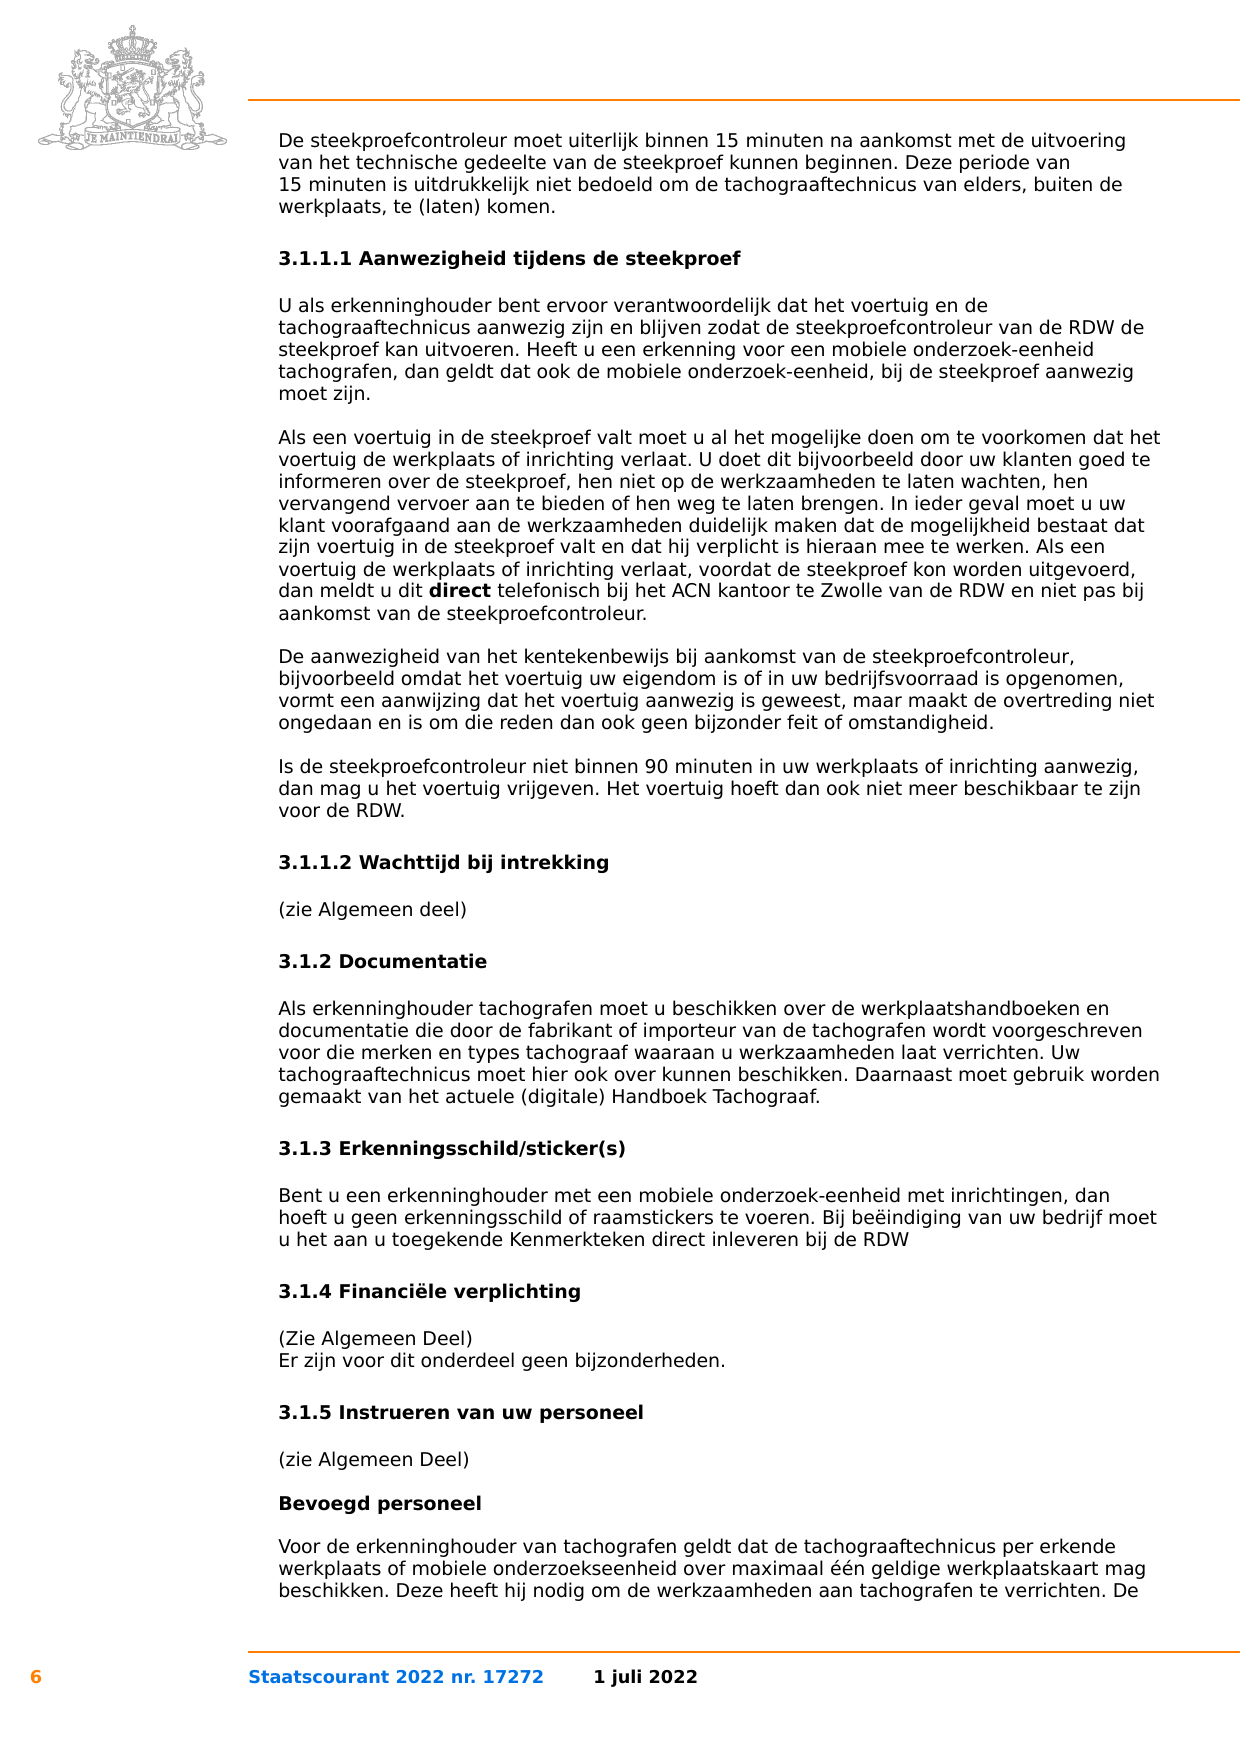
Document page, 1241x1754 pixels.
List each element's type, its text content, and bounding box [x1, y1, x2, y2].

text (zie Algemeen deel) [278, 899, 1163, 921]
subtitle 3.1.2 Documentatie [278, 951, 1163, 973]
text Voor de erkenninghouder van tachografen geldt dat de tachograaftechnicus per erkende werkplaats of mobiele onderzoekseenheid over maximaal één geldige werkplaatskaart mag beschikken. Deze heeft hij nodig om de werkzaamheden aan tachografen te verrichten. De [278, 1536, 1163, 1602]
text (Zie Algemeen Deel) [278, 1328, 1163, 1350]
text Als een voertuig in de steekproef valt moet u al het mogelijke doen om te voorkomen dat het voertuig de werkplaats of inrichting verlaat. U doet dit bijvoorbeeld door uw klanten goed te informeren over de steekproef, hen niet op de werkzaamheden te laten wachten, hen vervangend vervoer aan te bieden of hen weg te laten brengen. In ieder geval moet u uw klant voorafgaand aan de werkzaamheden duidelijk maken dat de mogelijkheid bestaat dat zijn voertuig in de steekproef valt en dat hij verplicht is hieraan mee te werken. Als een voertuig de werkplaats of inrichting verlaat, voordat de steekproef kon worden uitgevoerd, dan meldt u dit direct telefonisch bij het ACN kantoor te Zwolle van de RDW en niet pas bij aankomst van de steekproefcontroleur. [278, 427, 1163, 624]
subtitle Bevoegd personeel [278, 1492, 1163, 1514]
text (zie Algemeen Deel) [278, 1449, 1163, 1471]
text Is de steekproefcontroleur niet binnen 90 minuten in uw werkplaats of inrichting aanwezig, dan mag u het voertuig vrijgeven. Het voertuig hoeft dan ook niet meer beschikbaar te zijn voor de RDW. [278, 756, 1163, 822]
text De steekproefcontroleur moet uiterlijk binnen 15 minuten na aankomst met de uitvoering van het technische gedeelte van de steekproef kunnen beginnen. Deze periode van 15 minuten is uitdrukkelijk niet bedoeld om de tachograaftechnicus van elders, buiten de werkplaats, te (laten) komen. [278, 130, 1163, 218]
text Bent u een erkenninghouder met een mobiele onderzoek-eenheid met inrichtingen, dan hoeft u geen erkenningsschild of raamstickers te voeren. Bij beëindiging van uw bedrijf moet u het aan u toegekende Kenmerkteken direct inleveren bij de RDW [278, 1185, 1163, 1251]
text Als erkenninghouder tachografen moet u beschikken over de werkplaatshandboeken en documentatie die door de fabrikant of importeur van de tachografen wordt voorgeschreven voor die merken en types tachograaf waaraan u werkzaamheden laat verrichten. Uw tachograaftechnicus moet hier ook over kunnen beschikken. Daarnaast moet gebruik worden gemaakt van het actuele (digitale) Handboek Tachograaf. [278, 998, 1163, 1108]
subtitle 3.1.5 Instrueren van uw personeel [278, 1402, 1163, 1424]
text De aanwezigheid van het kentekenbewijs bij aankomst van de steekproefcontroleur, bijvoorbeeld omdat het voertuig uw eigendom is of in uw bedrijfsvoorraad is opgenomen, vormt een aanwijzing dat het voertuig aanwezig is geweest, maar maakt de overtreding niet ongedaan en is om die reden dan ook geen bijzonder feit of omstandigheid. [278, 646, 1163, 734]
subtitle 3.1.1.1 Aanwezigheid tijdens de steekproef [278, 248, 1163, 270]
text U als erkenninghouder bent ervoor verantwoordelijk dat het voertuig en de tachograaftechnicus aanwezig zijn en blijven zodat de steekproefcontroleur van de RDW de steekproef kan uitvoeren. Heeft u een erkenning voor een mobiele onderzoek-eenheid tachografen, dan geldt dat ook de mobiele onderzoek-eenheid, bij de steekproef aanwezig moet zijn. [278, 295, 1163, 405]
subtitle 3.1.1.2 Wachttijd bij intrekking [278, 852, 1163, 874]
picture [38, 25, 227, 150]
subtitle 3.1.4 Financiële verplichting [278, 1281, 1163, 1303]
subtitle 3.1.3 Erkenningsschild/sticker(s) [278, 1138, 1163, 1160]
text Er zijn voor dit onderdeel geen bijzonderheden. [278, 1350, 1163, 1372]
